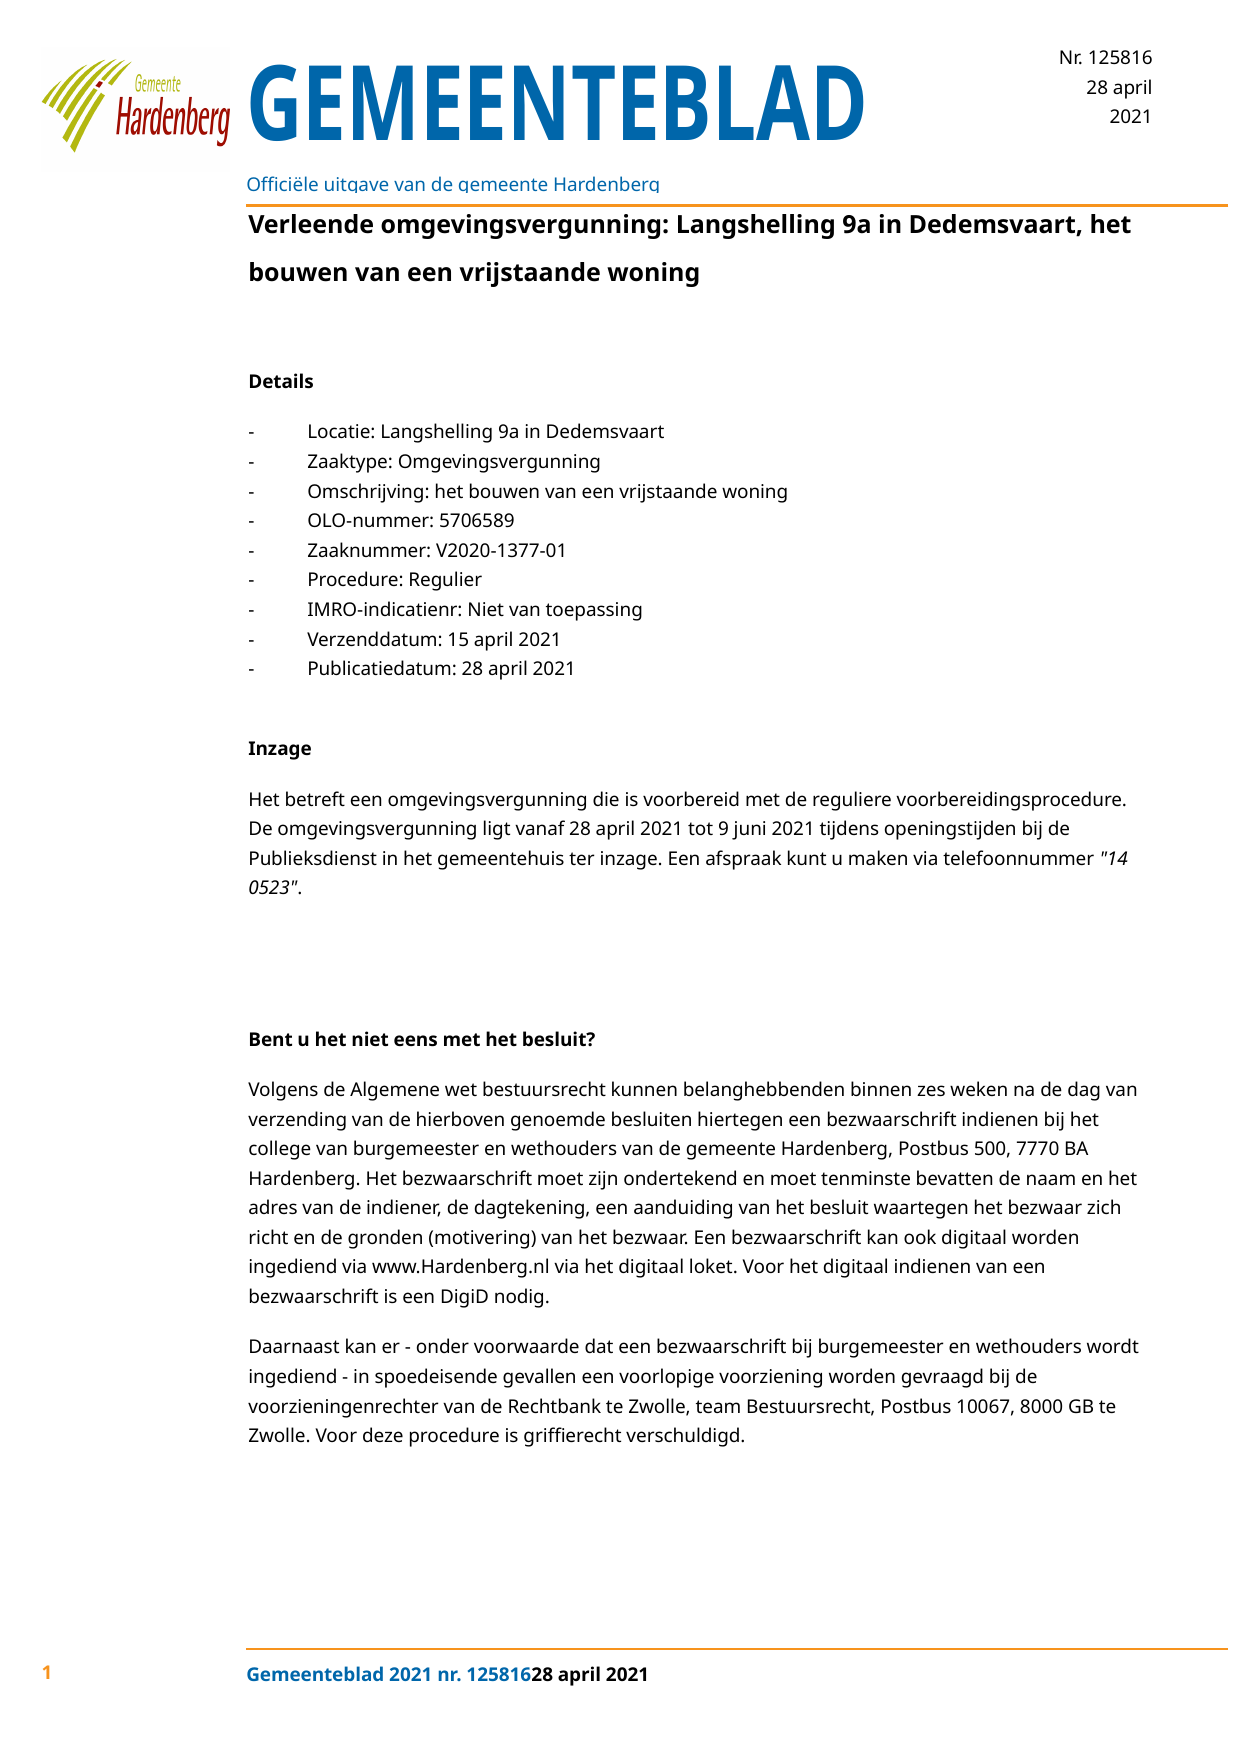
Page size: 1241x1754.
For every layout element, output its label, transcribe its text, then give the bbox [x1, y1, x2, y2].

text Details [248, 368, 1152, 394]
text Volgens de Algemene wet bestuursrecht kunnen belanghebbenden binnen zes weken na de dag van verzending van de hierboven genoemde besluiten hiertegen een bezwaarschrift indienen bij het college van burgemeester en wethouders van de gemeente Hardenberg, Postbus 500, 7770 BA Hardenberg. Het bezwaarschrift moet zijn ondertekend en moet tenminste bevatten de naam en het adres van de indiener, de dagtekening, een aanduiding van het besluit waartegen het bezwaar zich richt en de gronden (motivering) van het bezwaar. Een bezwaarschrift kan ook digitaal worden ingediend via www.Hardenberg.nl via het digitaal loket. Voor het digitaal indienen van een bezwaarschrift is een DigiD nodig. [248, 1076, 1152, 1309]
list IMRO-indicatienr: Niet van toepassing [248, 596, 1152, 622]
list Zaaknummer: V2020-1377-01 [248, 537, 1152, 563]
list Zaaktype: Omgevingsvergunning [248, 448, 1152, 474]
list Procedure: Regulier [248, 567, 1152, 592]
picture [41, 47, 231, 172]
text Inzage [248, 735, 1152, 761]
text Het betreft een omgevingsvergunning die is voorbereid met de reguliere voorbereidingsprocedure. De omgevingsvergunning ligt vanaf 28 april 2021 tot 9 juni 2021 tijdens openingstijden bij de Publieksdienst in het gemeentehuis ter inzage. Een afspraak kunt u maken via telefoonnummer "14 0523". [248, 786, 1152, 900]
list OLO-nummer: 5706589 [248, 507, 1152, 533]
text Daarnaast kan er - onder voorwaarde dat een bezwaarschrift bij burgemeester en wethouders wordt ingediend - in spoedeisende gevallen een voorlopige voorziening worden gevraagd bij de voorzieningenrechter van de Rechtbank te Zwolle, team Bestuursrecht, Postbus 10067, 8000 GB te Zwolle. Voor deze procedure is griffierecht verschuldigd. [248, 1334, 1152, 1448]
text Verleende omgevingsvergunning: Langshelling 9a in Dedemsvaart, het bouwen van een vrijstaande woning [248, 207, 1152, 288]
list Publicatiedatum: 28 april 2021 [248, 655, 1152, 681]
list Verzenddatum: 15 april 2021 [248, 626, 1152, 652]
list Omschrijving: het bouwen van een vrijstaande woning [248, 478, 1152, 504]
text Bent u het niet eens met het besluit? [248, 1026, 1152, 1052]
list Locatie: Langshelling 9a in Dedemsvaart [248, 419, 1152, 444]
